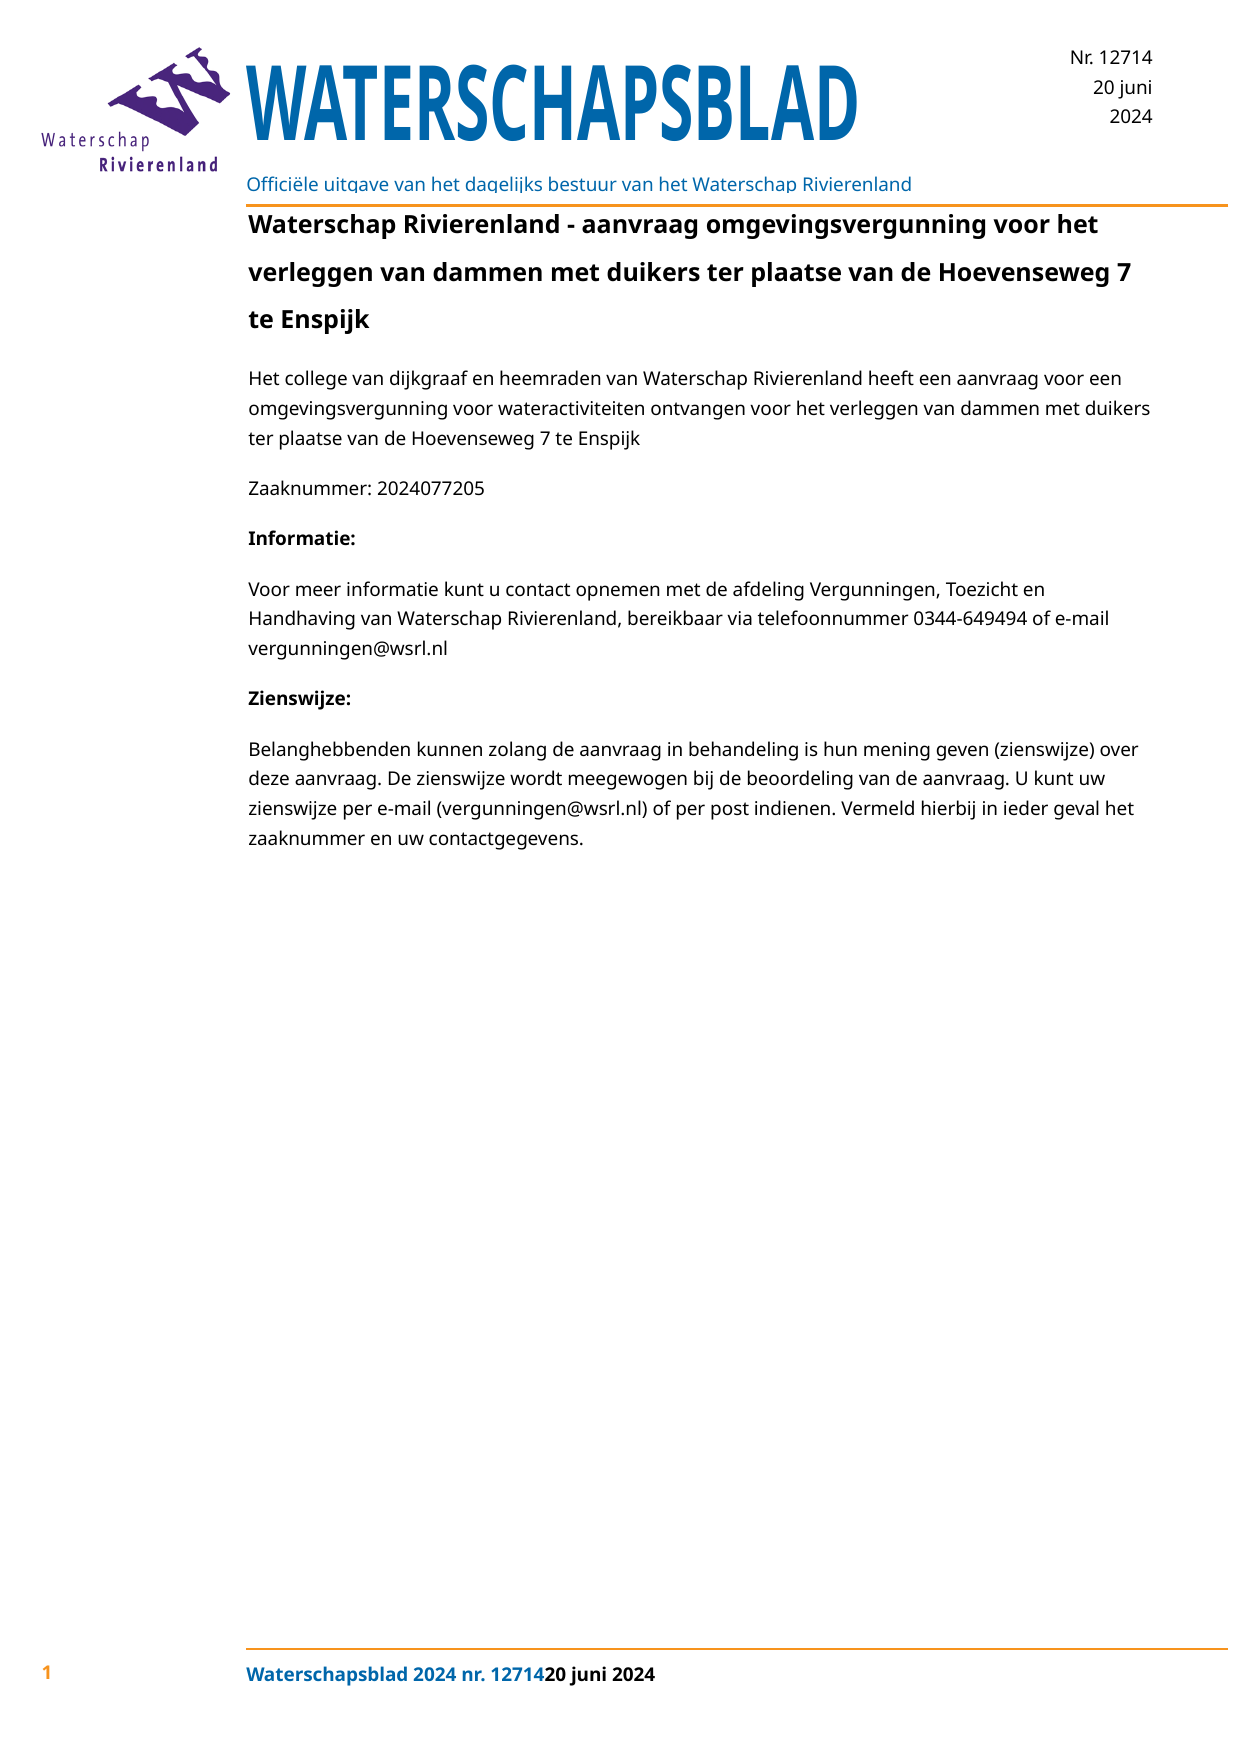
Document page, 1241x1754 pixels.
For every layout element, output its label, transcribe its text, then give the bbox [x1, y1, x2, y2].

text Informatie: [248, 526, 1152, 551]
text Zienswijze: [248, 686, 1152, 711]
text Het college van dijkgraaf en heemraden van Waterschap Rivierenland heeft een aanvraag voor een omgevingsvergunning voor wateractiviteiten ontvangen voor het verleggen van dammen met duikers ter plaatse van de Hoevenseweg 7 te Enspijk [248, 366, 1152, 450]
picture [41, 47, 231, 172]
text Voor meer informatie kunt u contact opnemen met de afdeling Vergunningen, Toezicht en Handhaving van Waterschap Rivierenland, bereikbaar via telefoonnummer 0344-649494 of e-mail vergunningen@wsrl.nl [248, 576, 1152, 661]
text Belanghebbenden kunnen zolang de aanvraag in behandeling is hun mening geven (zienswijze) over deze aanvraag. De zienswijze wordt meegewogen bij de beoordeling van de aanvraag. U kunt uw zienswijze per e-mail (vergunningen@wsrl.nl) of per post indienen. Vermeld hierbij in ieder geval het zaaknummer en uw contactgegevens. [248, 736, 1152, 850]
text Waterschap Rivierenland - aanvraag omgevingsvergunning voor het verleggen van dammen met duikers ter plaatse van de Hoevenseweg 7 te Enspijk [248, 207, 1152, 336]
text Zaaknummer: 2024077205 [248, 475, 1152, 501]
